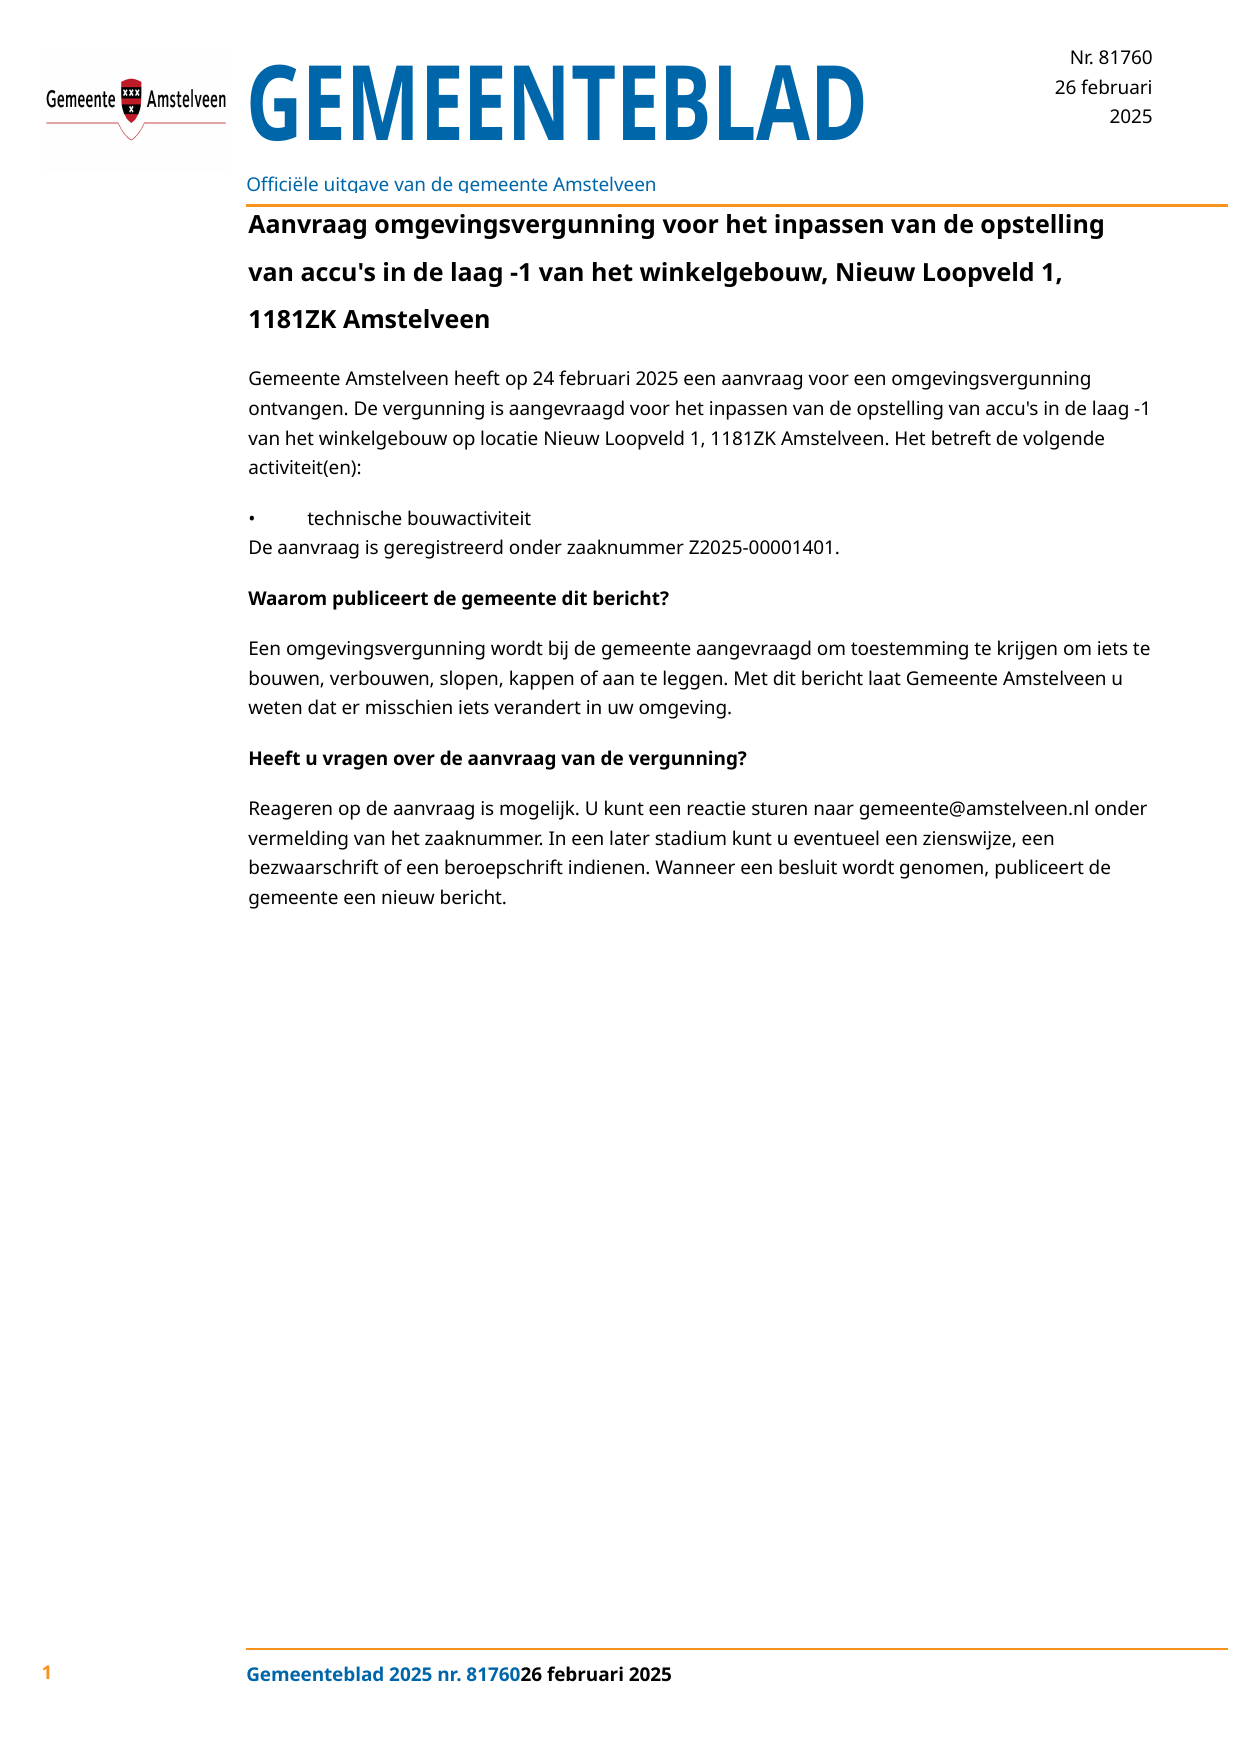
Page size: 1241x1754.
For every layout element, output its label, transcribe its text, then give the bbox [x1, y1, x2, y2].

list technische bouwactiviteit [248, 505, 1152, 530]
text Reageren op de aanvraag is mogelijk. U kunt een reactie sturen naar gemeente@amstelveen.nl onder vermelding van het zaaknummer. In een later stadium kunt u eventueel een zienswijze, een bezwaarschrift of een beroepschrift indienen. Wanneer een besluit wordt genomen, publiceert de gemeente een nieuw bericht. [248, 795, 1152, 909]
text De aanvraag is geregistreerd onder zaaknummer Z2025-00001401. [248, 534, 1152, 560]
text Aanvraag omgevingsvergunning voor het inpassen van de opstelling van accu's in de laag -1 van het winkelgebouw, Nieuw Loopveld 1, 1181ZK Amstelveen [248, 207, 1152, 336]
picture [41, 47, 231, 172]
text Heeft u vragen over de aanvraag van de vergunning? [248, 745, 1152, 770]
text Gemeente Amstelveen heeft op 24 februari 2025 een aanvraag voor een omgevingsvergunning ontvangen. De vergunning is aangevraagd voor het inpassen van de opstelling van accu's in de laag -1 van het winkelgebouw op locatie Nieuw Loopveld 1, 1181ZK Amstelveen. Het betreft de volgende activiteit(en): [248, 366, 1152, 480]
text Waarom publiceert de gemeente dit bericht? [248, 585, 1152, 610]
text Een omgevingsvergunning wordt bij de gemeente aangevraagd om toestemming te krijgen om iets te bouwen, verbouwen, slopen, kappen of aan te leggen. Met dit bericht laat Gemeente Amstelveen u weten dat er misschien iets verandert in uw omgeving. [248, 635, 1152, 720]
